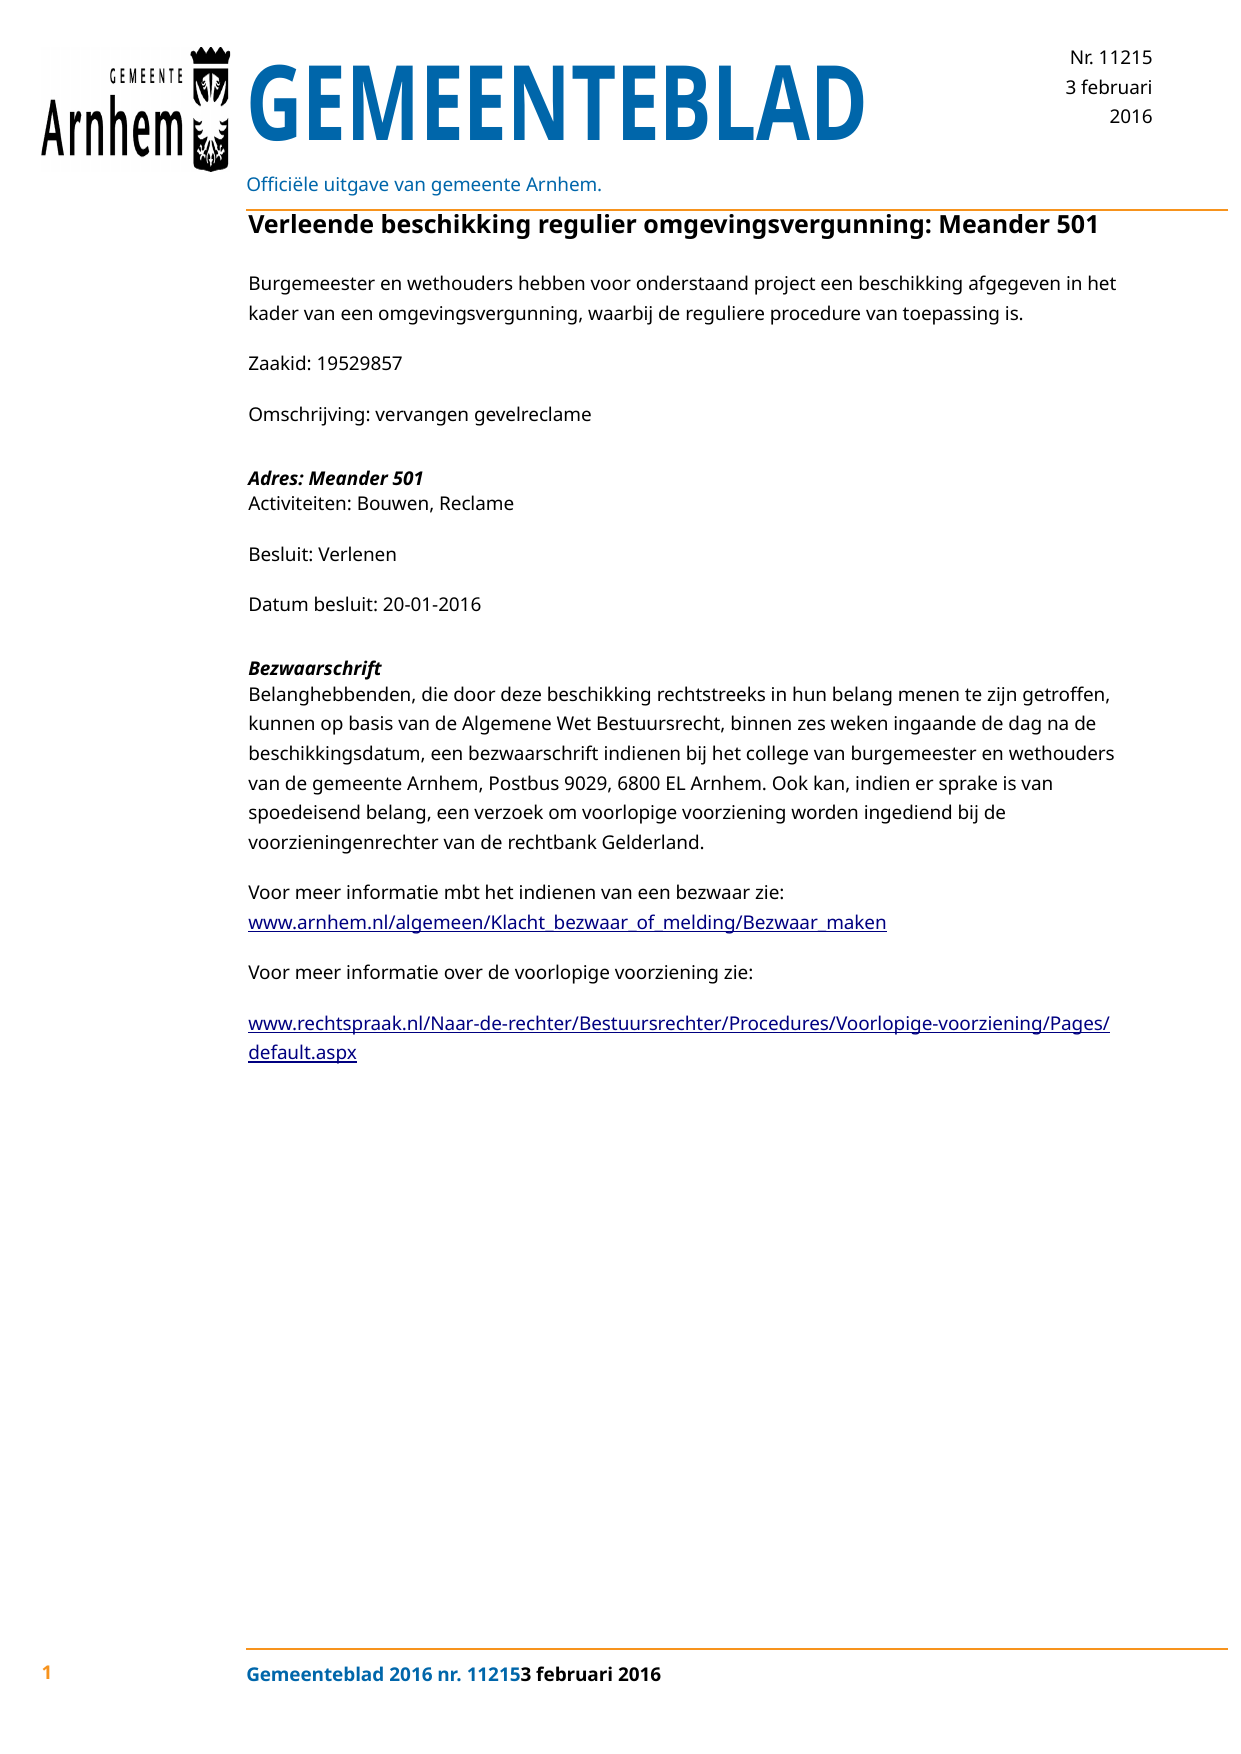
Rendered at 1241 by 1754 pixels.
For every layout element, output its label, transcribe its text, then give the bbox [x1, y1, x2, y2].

text Voor meer informatie mbt het indienen van een bezwaar zie: www.arnhem.nl/algemeen/Klacht_bezwaar_of_melding/Bezwaar_maken [248, 879, 1152, 934]
text Zaakid: 19529857 [248, 350, 1152, 376]
text Burgemeester en wethouders hebben voor onderstaand project een beschikking afgegeven in het kader van een omgevingsvergunning, waarbij de reguliere procedure van toepassing is. [248, 270, 1152, 326]
text Besluit: Verlenen [248, 541, 1152, 567]
text www.rechtspraak.nl/Naar-de-rechter/Bestuursrechter/Procedures/Voorlopige-voorziening/Pages/default.aspx [248, 1010, 1152, 1065]
text Verleende beschikking regulier omgevingsvergunning: Meander 501 [248, 211, 1152, 241]
picture [41, 47, 231, 172]
text Belanghebbenden, die door deze beschikking rechtstreeks in hun belang menen te zijn getroffen, kunnen op basis van de Algemene Wet Bestuursrecht, binnen zes weken ingaande de dag na de beschikkingsdatum, een bezwaarschrift indienen bij het college van burgemeester en wethouders van de gemeente Arnhem, Postbus 9029, 6800 EL Arnhem. Ook kan, indien er sprake is van spoedeisend belang, een verzoek om voorlopige voorziening worden ingediend bij de voorzieningenrechter van de rechtbank Gelderland. [248, 681, 1152, 854]
text Adres: Meander 501 [248, 465, 1152, 490]
text Bezwaarschrift [248, 655, 1152, 681]
text Omschrijving: vervangen gevelreclame [248, 401, 1152, 426]
text Datum besluit: 20-01-2016 [248, 591, 1152, 617]
text Voor meer informatie over de voorlopige voorziening zie: [248, 959, 1152, 985]
text Activiteiten: Bouwen, Reclame [248, 490, 1152, 516]
